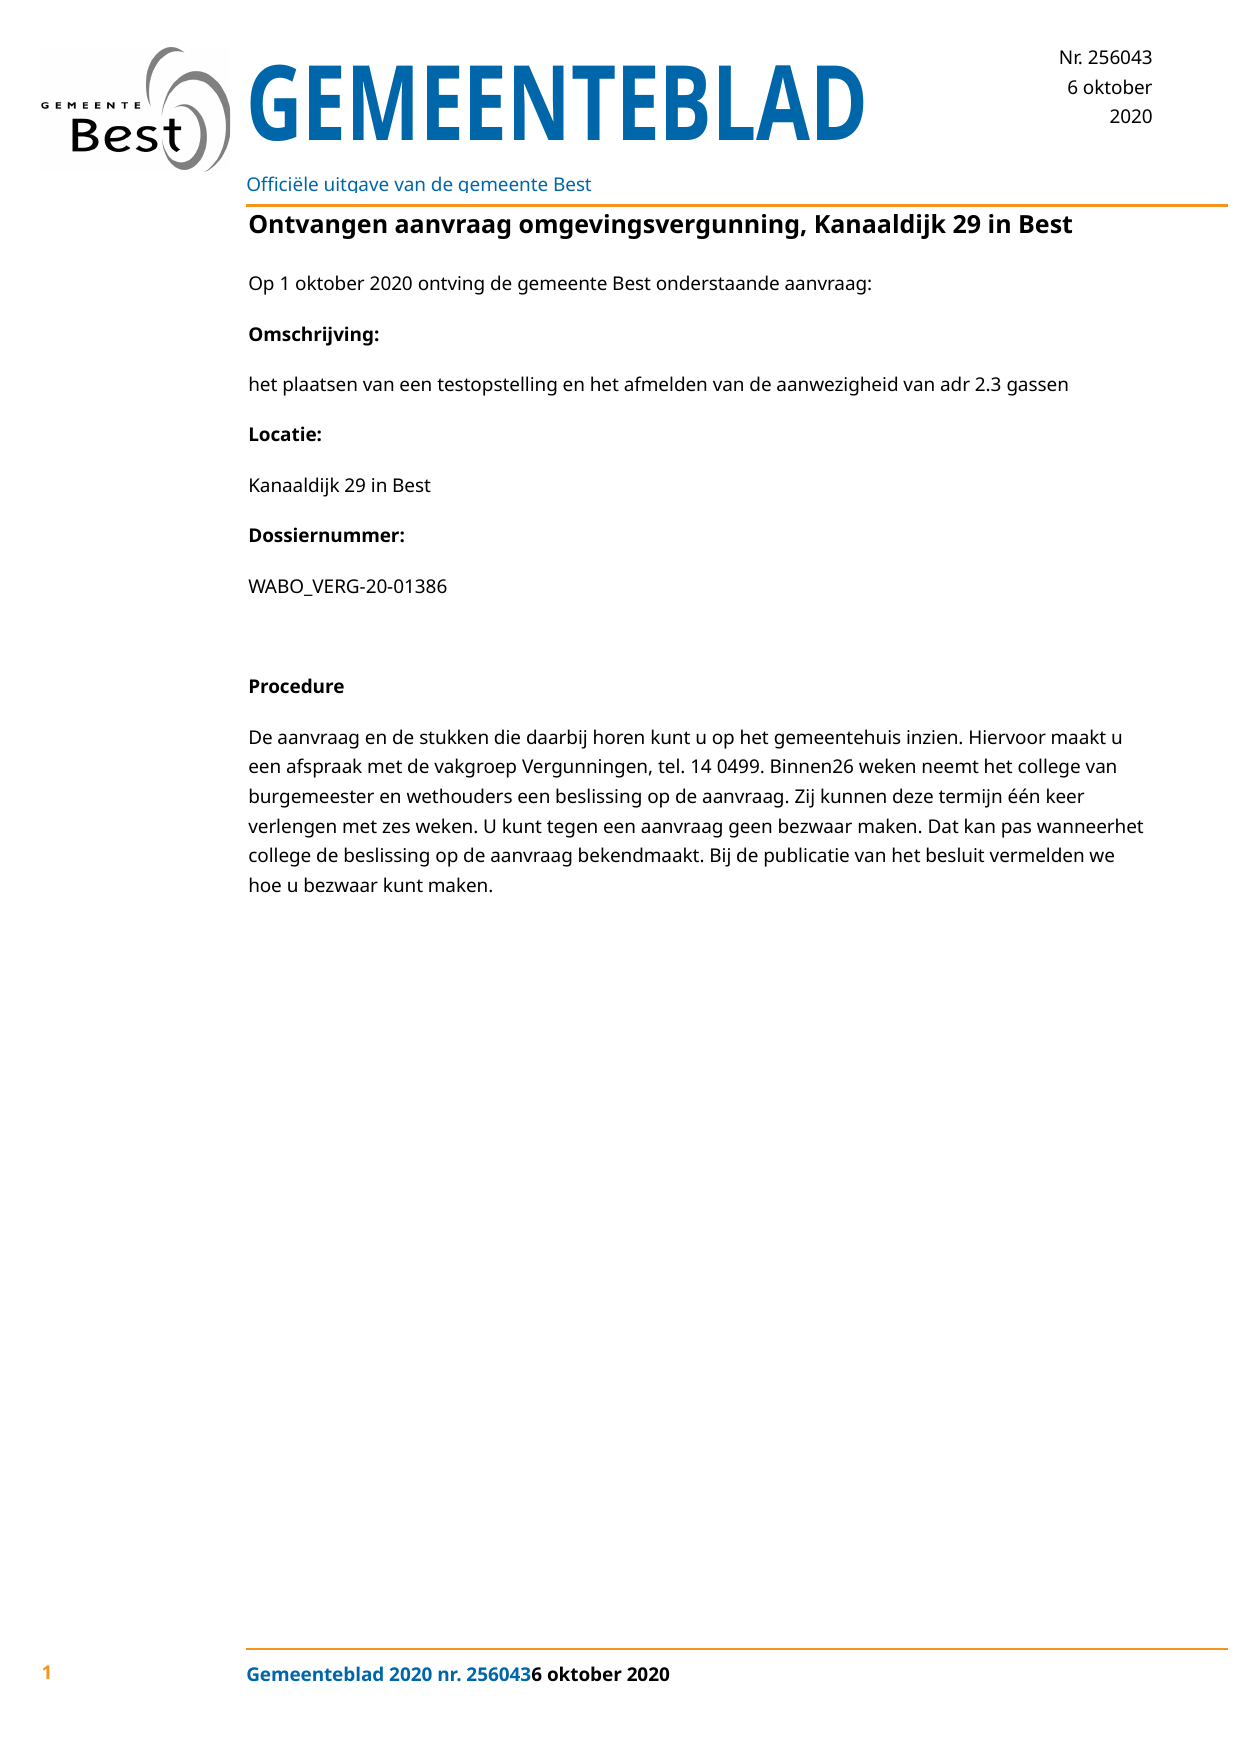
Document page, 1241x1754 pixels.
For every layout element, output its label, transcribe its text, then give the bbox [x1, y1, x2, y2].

text De aanvraag en de stukken die daarbij horen kunt u op het gemeentehuis inzien. Hiervoor maakt u een afspraak met de vakgroep Vergunningen, tel. 14 0499. Binnen26 weken neemt het college van burgemeester en wethouders een beslissing op de aanvraag. Zij kunnen deze termijn één keer verlengen met zes weken. U kunt tegen een aanvraag geen bezwaar maken. Dat kan pas wanneerhet college de beslissing op de aanvraag bekendmaakt. Bij de publicatie van het besluit vermelden we hoe u bezwaar kunt maken. [248, 724, 1152, 898]
text Procedure [248, 674, 1152, 699]
text Omschrijving: [248, 321, 1152, 346]
text Op 1 oktober 2020 ontving de gemeente Best onderstaande aanvraag: [248, 270, 1152, 296]
text Dossiernummer: [248, 522, 1152, 548]
text Locatie: [248, 422, 1152, 447]
text WABO_VERG-20-01386 [248, 573, 1152, 598]
text het plaatsen van een testopstelling en het afmelden van de aanwezigheid van adr 2.3 gassen [248, 371, 1152, 397]
text Kanaaldijk 29 in Best [248, 472, 1152, 498]
text Ontvangen aanvraag omgevingsvergunning, Kanaaldijk 29 in Best [248, 207, 1152, 241]
picture [41, 47, 231, 172]
